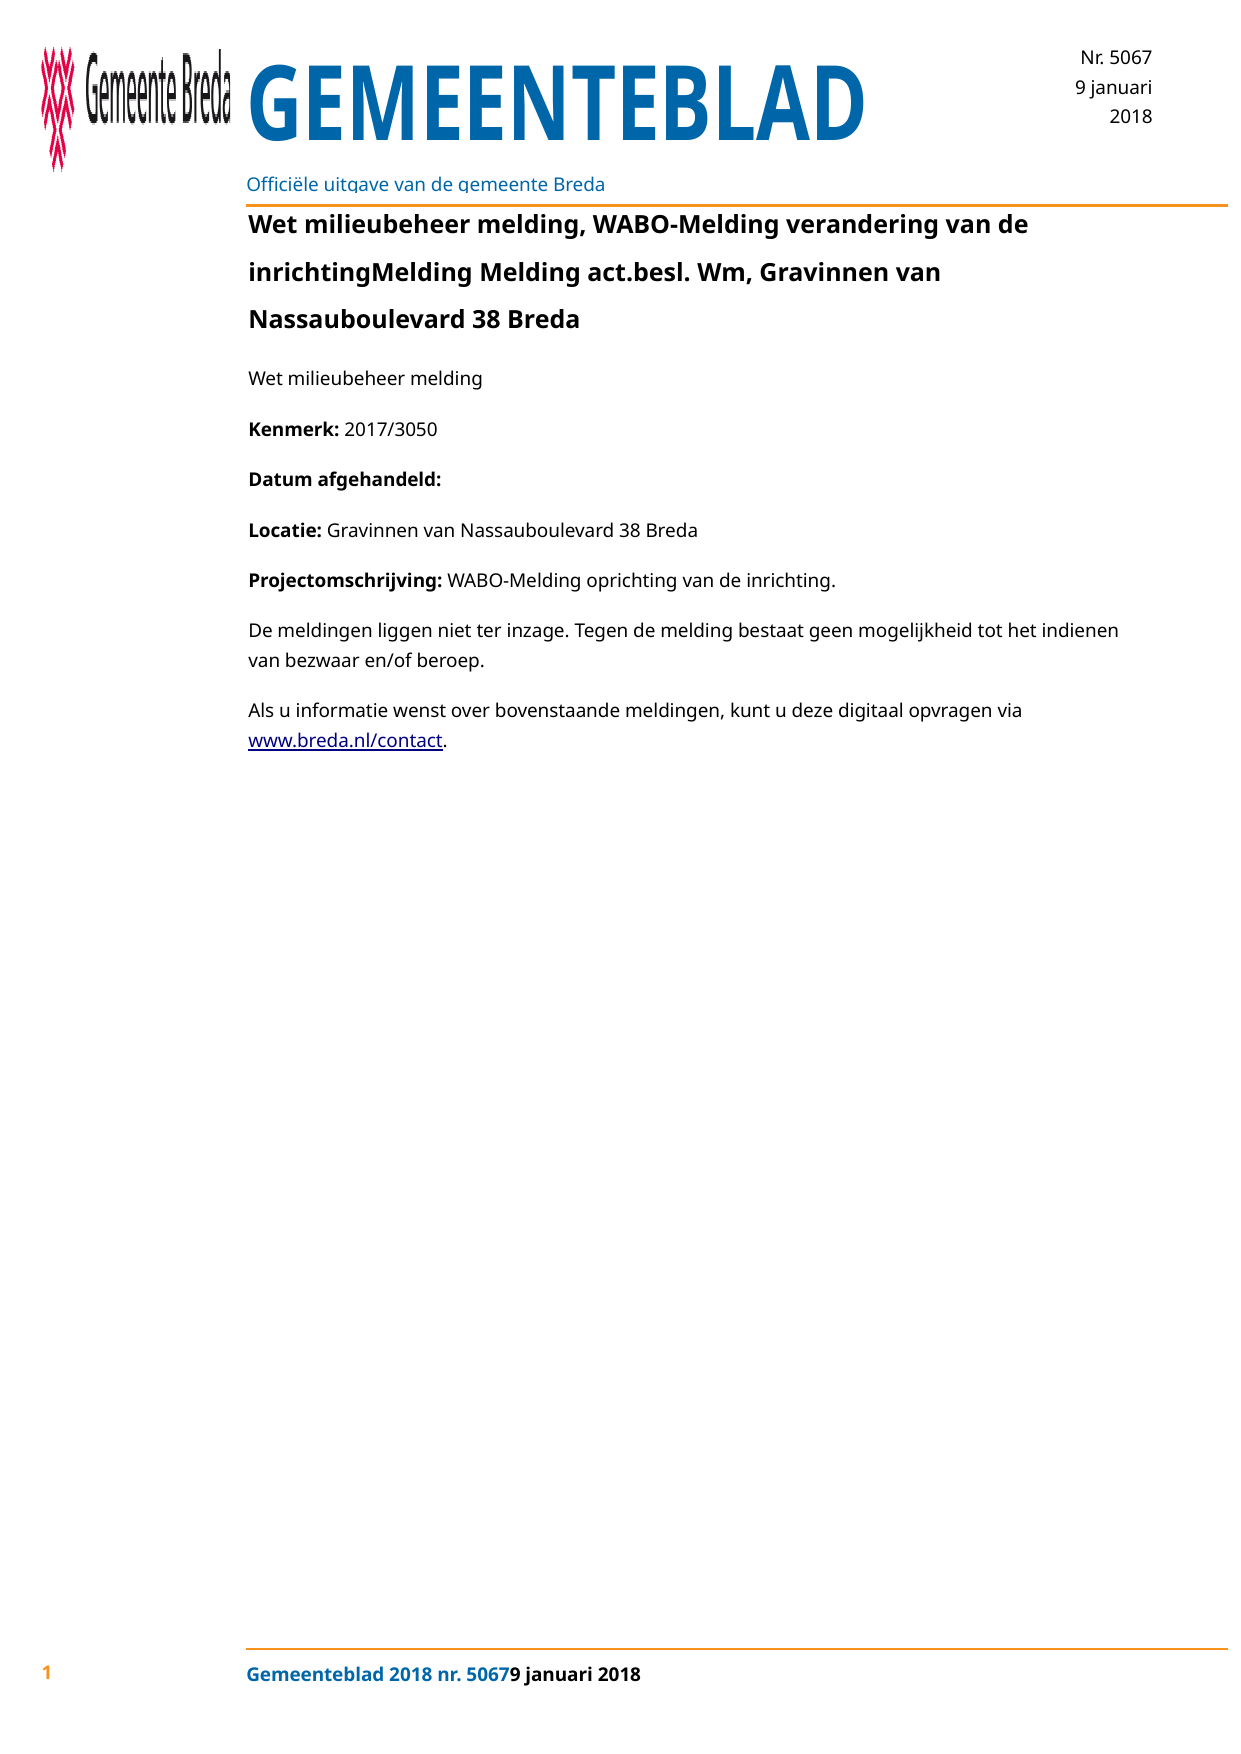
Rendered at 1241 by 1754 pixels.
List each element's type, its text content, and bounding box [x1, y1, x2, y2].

text Als u informatie wenst over bovenstaande meldingen, kunt u deze digitaal opvragen via www.breda.nl/contact. [248, 698, 1152, 753]
text Locatie: Gravinnen van Nassauboulevard 38 Breda [248, 517, 1152, 542]
text Wet milieubeheer melding, WABO-Melding verandering van de inrichtingMelding Melding act.besl. Wm, Gravinnen van Nassauboulevard 38 Breda [248, 207, 1152, 336]
text Projectomschrijving: WABO-Melding oprichting van de inrichting. [248, 567, 1152, 593]
text Kenmerk: 2017/3050 [248, 416, 1152, 442]
text Wet milieubeheer melding [248, 366, 1152, 391]
picture [41, 47, 231, 172]
text De meldingen liggen niet ter inzage. Tegen de melding bestaat geen mogelijkheid tot het indienen van bezwaar en/of beroep. [248, 618, 1152, 673]
text Datum afgehandeld: [248, 466, 1152, 492]
